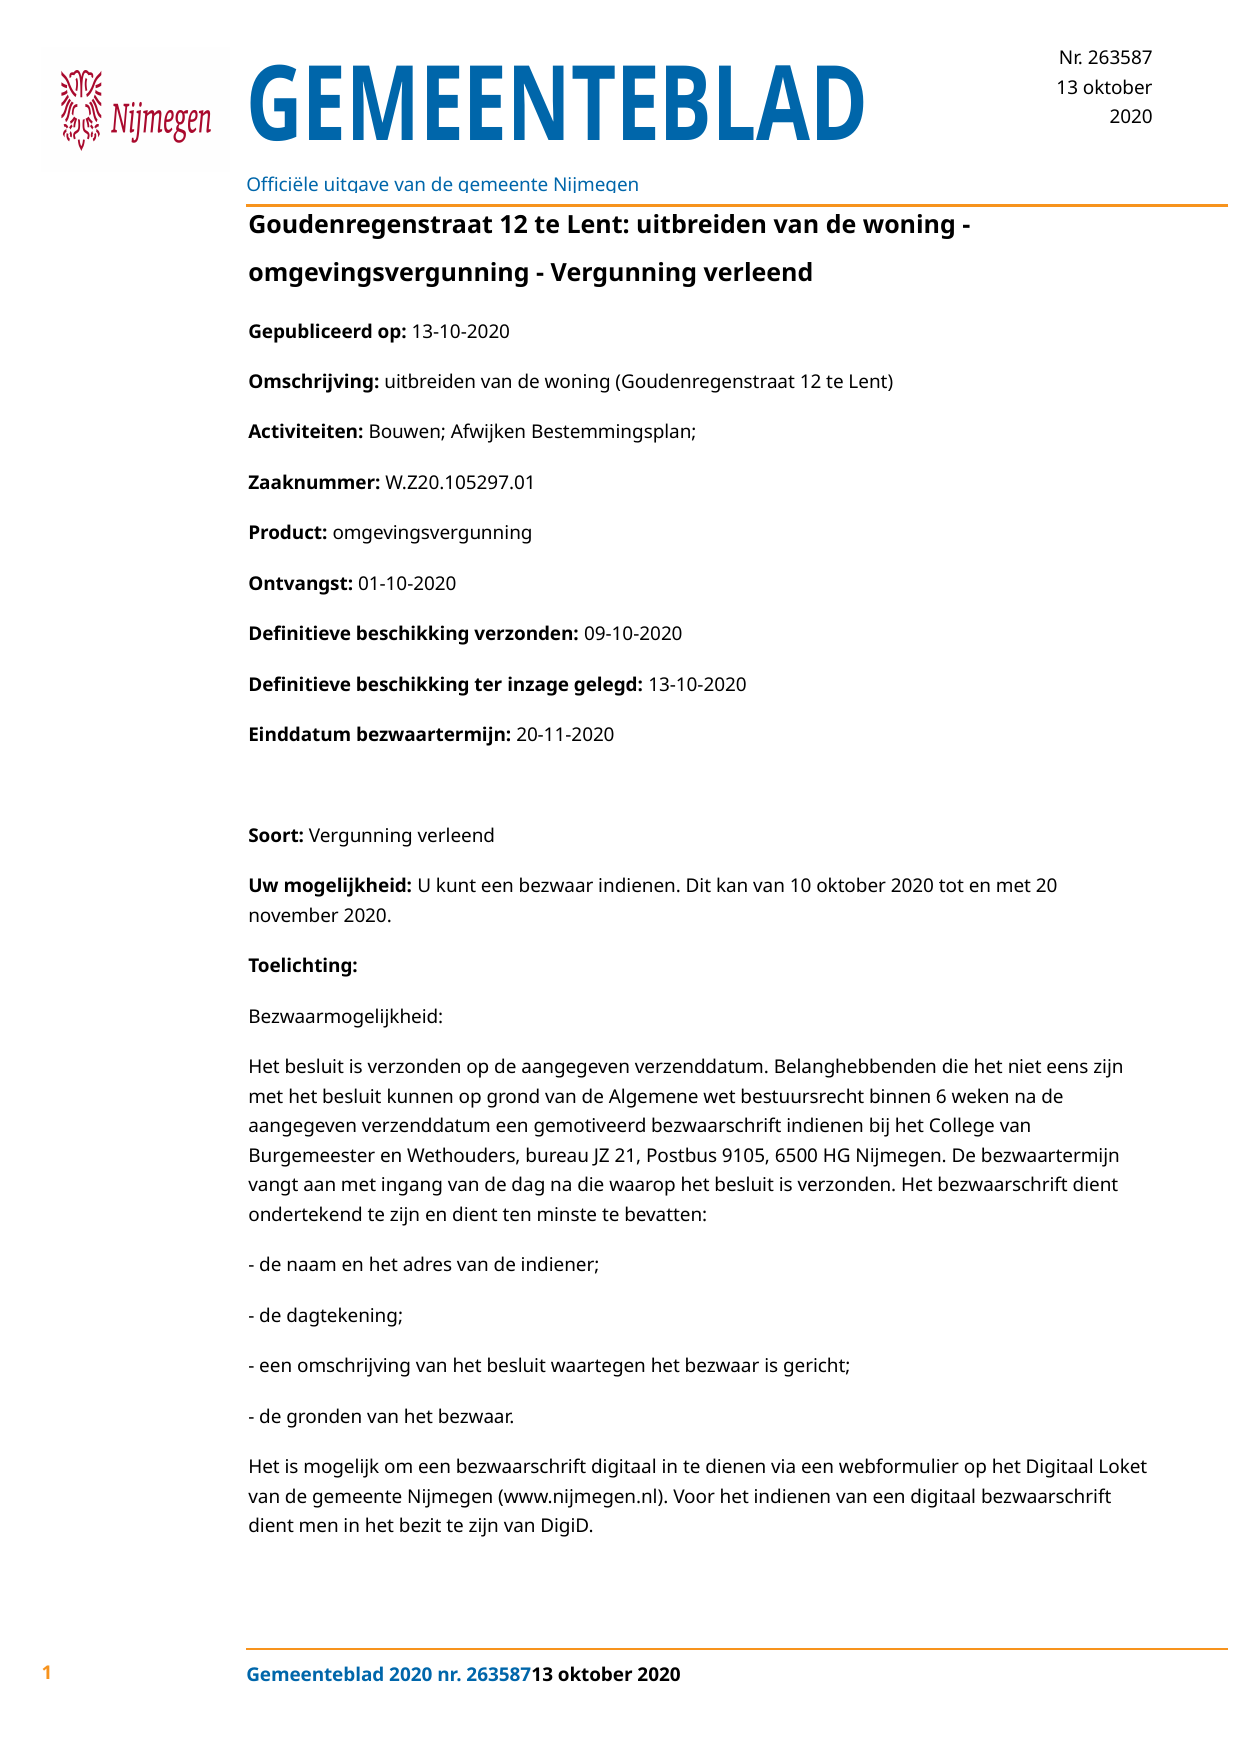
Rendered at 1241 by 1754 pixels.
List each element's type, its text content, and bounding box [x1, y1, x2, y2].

picture [41, 47, 231, 172]
text Uw mogelijkheid: U kunt een bezwaar indienen. Dit kan van 10 oktober 2020 tot en met 20 november 2020. [248, 872, 1152, 928]
text Goudenregenstraat 12 te Lent: uitbreiden van de woning - omgevingsvergunning - Vergunning verleend [248, 207, 1152, 288]
text Activiteiten: Bouwen; Afwijken Bestemmingsplan; [248, 419, 1152, 444]
text Ontvangst: 01-10-2020 [248, 570, 1152, 596]
text Zaaknummer: W.Z20.105297.01 [248, 469, 1152, 495]
text Definitieve beschikking ter inzage gelegd: 13-10-2020 [248, 671, 1152, 697]
text Definitieve beschikking verzonden: 09-10-2020 [248, 620, 1152, 646]
text Einddatum bezwaartermijn: 20-11-2020 [248, 721, 1152, 747]
text - een omschrijving van het besluit waartegen het bezwaar is gericht; [248, 1352, 1152, 1378]
text Soort: Vergunning verleend [248, 822, 1152, 848]
text Het besluit is verzonden op de aangegeven verzenddatum. Belanghebbenden die het niet eens zijn met het besluit kunnen op grond van de Algemene wet bestuursrecht binnen 6 weken na de aangegeven verzenddatum een gemotiveerd bezwaarschrift indienen bij het College van Burgemeester en Wethouders, bureau JZ 21, Postbus 9105, 6500 HG Nijmegen. De bezwaartermijn vangt aan met ingang van de dag na die waarop het besluit is verzonden. Het bezwaarschrift dient ondertekend te zijn en dient ten minste te bevatten: [248, 1053, 1152, 1227]
text - de dagtekening; [248, 1302, 1152, 1328]
text Product: omgevingsvergunning [248, 519, 1152, 545]
text Gepubliceerd op: 13-10-2020 [248, 318, 1152, 344]
text Toelichting: [248, 952, 1152, 978]
text Omschrijving: uitbreiden van de woning (Goudenregenstraat 12 te Lent) [248, 368, 1152, 394]
text - de naam en het adres van de indiener; [248, 1252, 1152, 1277]
text - de gronden van het bezwaar. [248, 1403, 1152, 1429]
text Het is mogelijk om een bezwaarschrift digitaal in te dienen via een webformulier op het Digitaal Loket van de gemeente Nijmegen (www.nijmegen.nl). Voor het indienen van een digitaal bezwaarschrift dient men in het bezit te zijn van DigiD. [248, 1453, 1152, 1538]
text Bezwaarmogelijkheid: [248, 1003, 1152, 1029]
